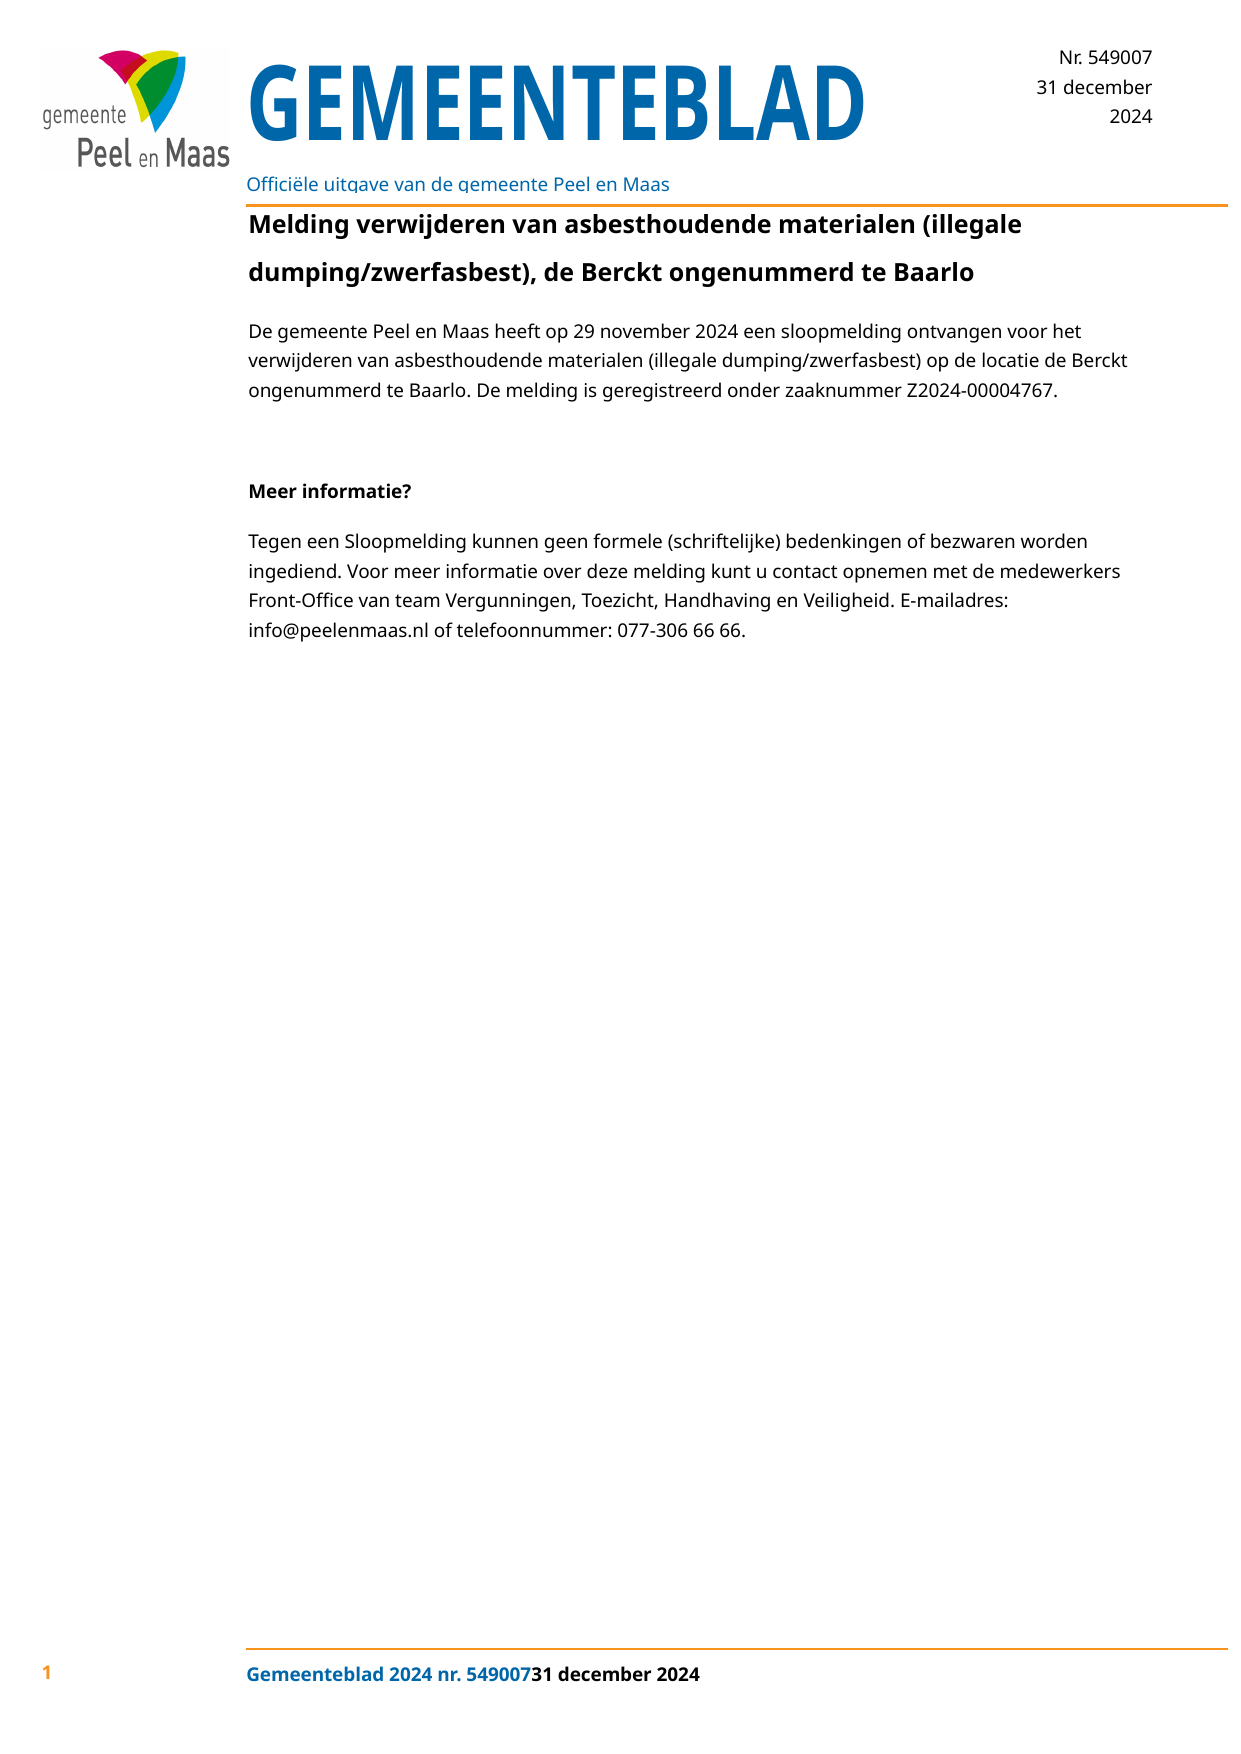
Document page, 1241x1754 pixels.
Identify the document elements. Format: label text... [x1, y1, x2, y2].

picture [41, 47, 231, 172]
text Tegen een Sloopmelding kunnen geen formele (schriftelijke) bedenkingen of bezwaren worden ingediend. Voor meer informatie over deze melding kunt u contact opnemen met de medewerkers Front-Office van team Vergunningen, Toezicht, Handhaving en Veiligheid. E-mailadres: info@peelenmaas.nl of telefoonnummer: 077-306 66 66. [248, 528, 1152, 643]
text De gemeente Peel en Maas heeft op 29 november 2024 een sloopmelding ontvangen voor het verwijderen van asbesthoudende materialen (illegale dumping/zwerfasbest) op de locatie de Berckt ongenummerd te Baarlo. De melding is geregistreerd onder zaaknummer Z2024-00004767. [248, 318, 1152, 403]
text Melding verwijderen van asbesthoudende materialen (illegale dumping/zwerfasbest), de Berckt ongenummerd te Baarlo [248, 207, 1152, 288]
text Meer informatie? [248, 478, 1152, 504]
